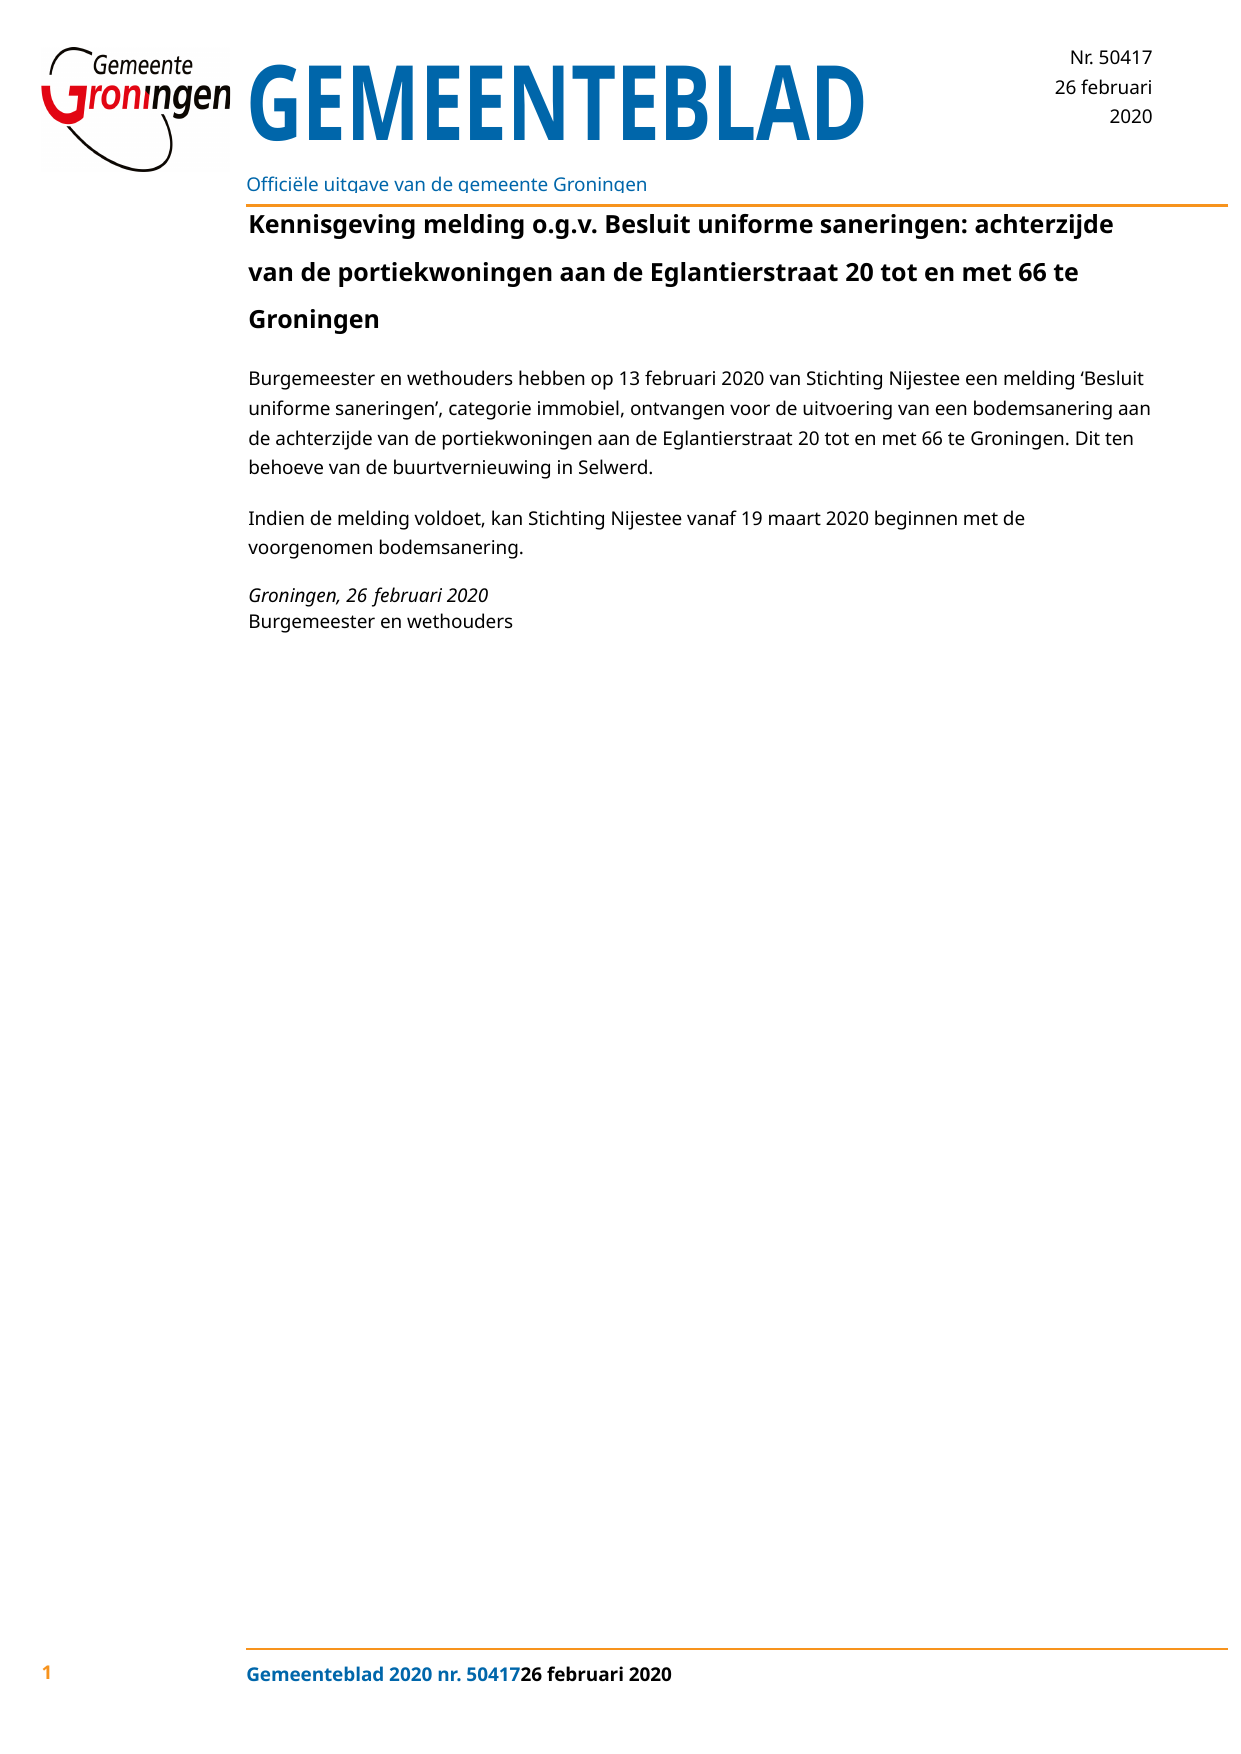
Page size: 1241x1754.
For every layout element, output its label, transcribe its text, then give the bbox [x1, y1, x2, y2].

text Groningen, 26 februari 2020 [248, 582, 1152, 608]
text Kennisgeving melding o.g.v. Besluit uniforme saneringen: achterzijde van de portiekwoningen aan de Eglantierstraat 20 tot en met 66 te Groningen [248, 207, 1152, 336]
text Burgemeester en wethouders [248, 608, 1152, 633]
text Indien de melding voldoet, kan Stichting Nijestee vanaf 19 maart 2020 beginnen met de voorgenomen bodemsanering. [248, 505, 1152, 560]
picture [41, 47, 231, 172]
text Burgemeester en wethouders hebben op 13 februari 2020 van Stichting Nijestee een melding ‘Besluit uniforme saneringen’, categorie immobiel, ontvangen voor de uitvoering van een bodemsanering aan de achterzijde van de portiekwoningen aan de Eglantierstraat 20 tot en met 66 te Groningen. Dit ten behoeve van de buurtvernieuwing in Selwerd. [248, 366, 1152, 480]
